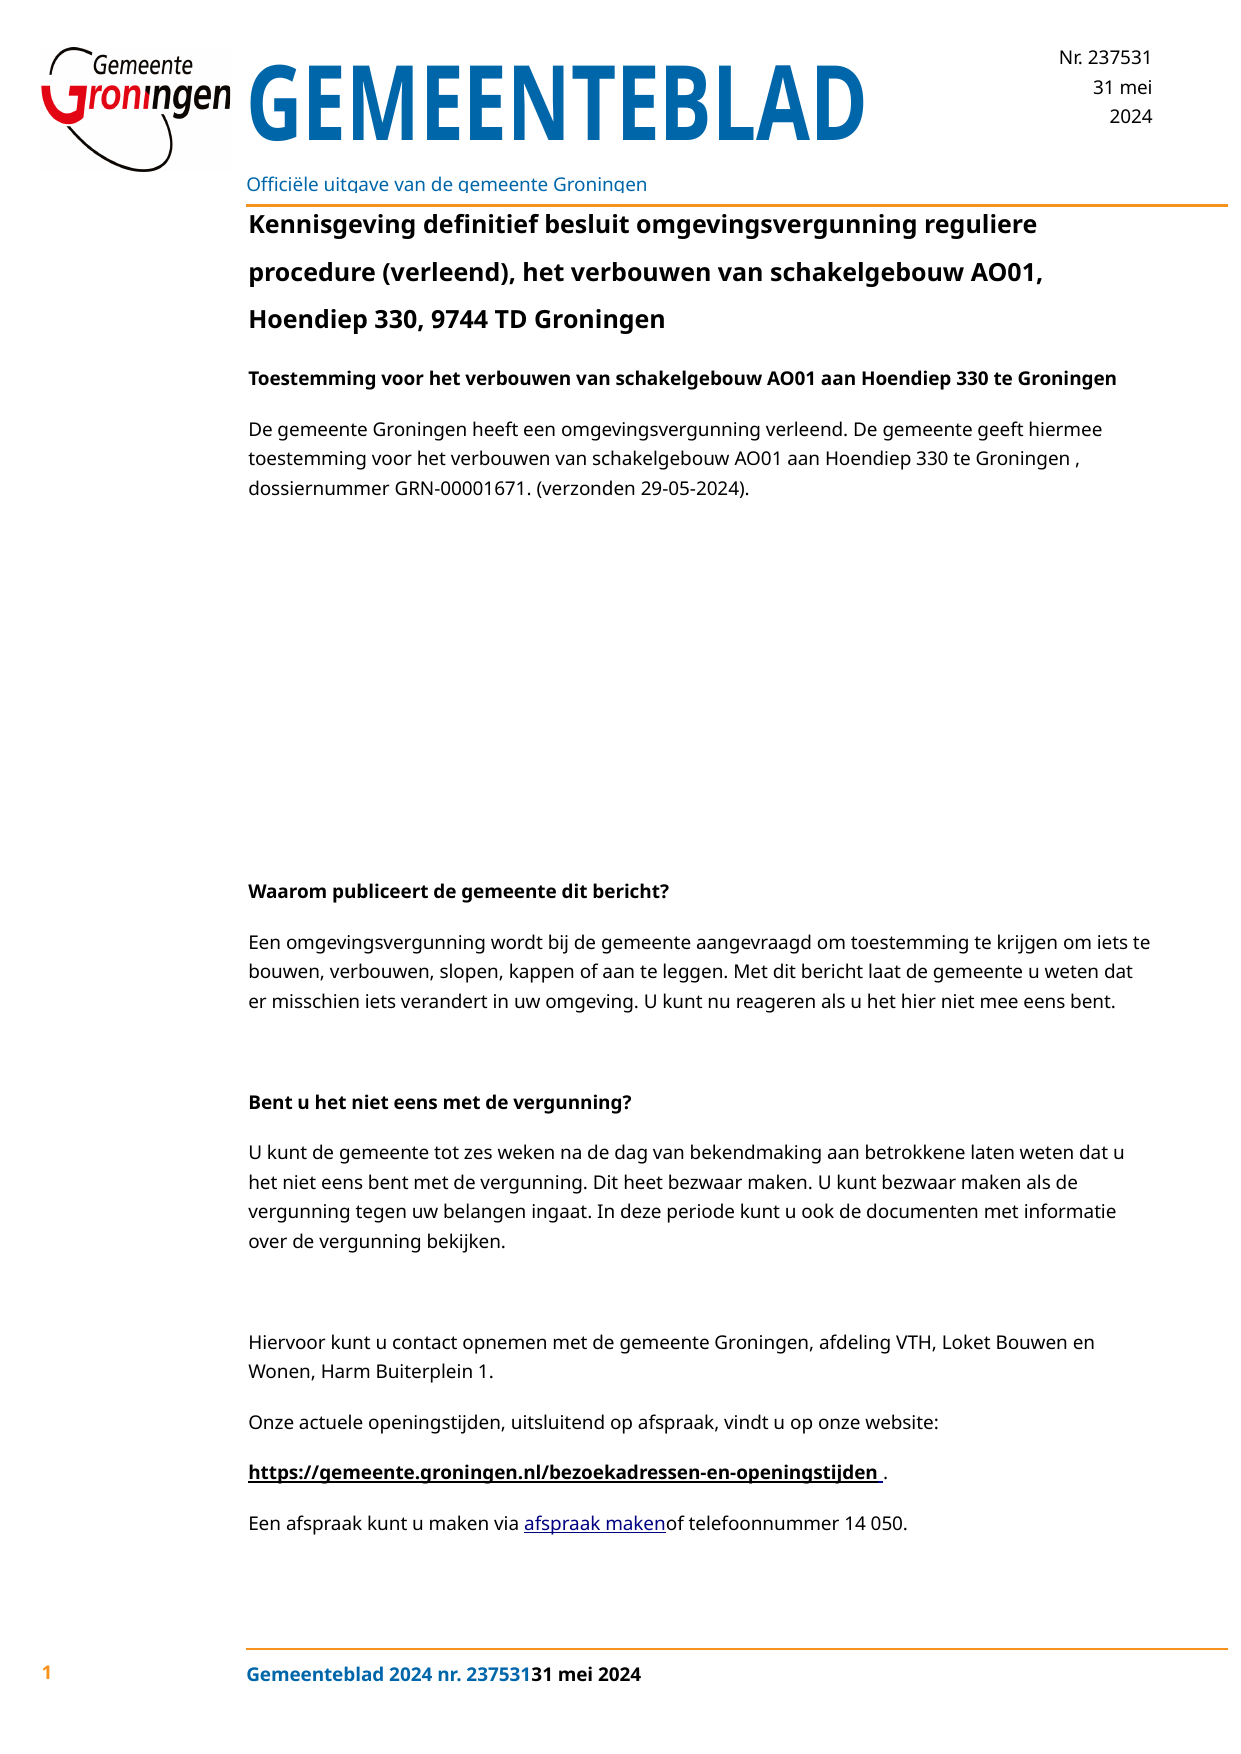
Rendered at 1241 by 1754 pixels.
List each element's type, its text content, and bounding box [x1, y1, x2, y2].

picture [41, 47, 231, 172]
text Toestemming voor het verbouwen van schakelgebouw AO01 aan Hoendiep 330 te Groningen [248, 366, 1152, 391]
text Onze actuele openingstijden, uitsluitend op afspraak, vindt u op onze website: [248, 1409, 1152, 1434]
text Een omgevingsvergunning wordt bij de gemeente aangevraagd om toestemming te krijgen om iets te bouwen, verbouwen, slopen, kappen of aan te leggen. Met dit bericht laat de gemeente u weten dat er misschien iets verandert in uw omgeving. U kunt nu reageren als u het hier niet mee eens bent. [248, 929, 1152, 1014]
text https://gemeente.groningen.nl/bezoekadressen-en-openingstijden . [248, 1459, 1152, 1485]
text Bent u het niet eens met de vergunning? [248, 1089, 1152, 1114]
text Kennisgeving definitief besluit omgevingsvergunning reguliere procedure (verleend), het verbouwen van schakelgebouw AO01, Hoendiep 330, 9744 TD Groningen [248, 207, 1152, 336]
text Een afspraak kunt u maken via afspraak makenof telefoonnummer 14 050. [248, 1510, 1152, 1535]
text Hiervoor kunt u contact opnemen met de gemeente Groningen, afdeling VTH, Loket Bouwen en Wonen, Harm Buiterplein 1. [248, 1329, 1152, 1384]
text Waarom publiceert de gemeente dit bericht? [248, 878, 1152, 904]
text U kunt de gemeente tot zes weken na de dag van bekendmaking aan betrokkene laten weten dat u het niet eens bent met de vergunning. Dit heet bezwaar maken. U kunt bezwaar maken als de vergunning tegen uw belangen ingaat. In deze periode kunt u ook de documenten met informatie over de vergunning bekijken. [248, 1139, 1152, 1254]
text De gemeente Groningen heeft een omgevingsvergunning verleend. De gemeente geeft hiermee toestemming voor het verbouwen van schakelgebouw AO01 aan Hoendiep 330 te Groningen , dossiernummer GRN-00001671. (verzonden 29-05-2024). [248, 416, 1152, 501]
